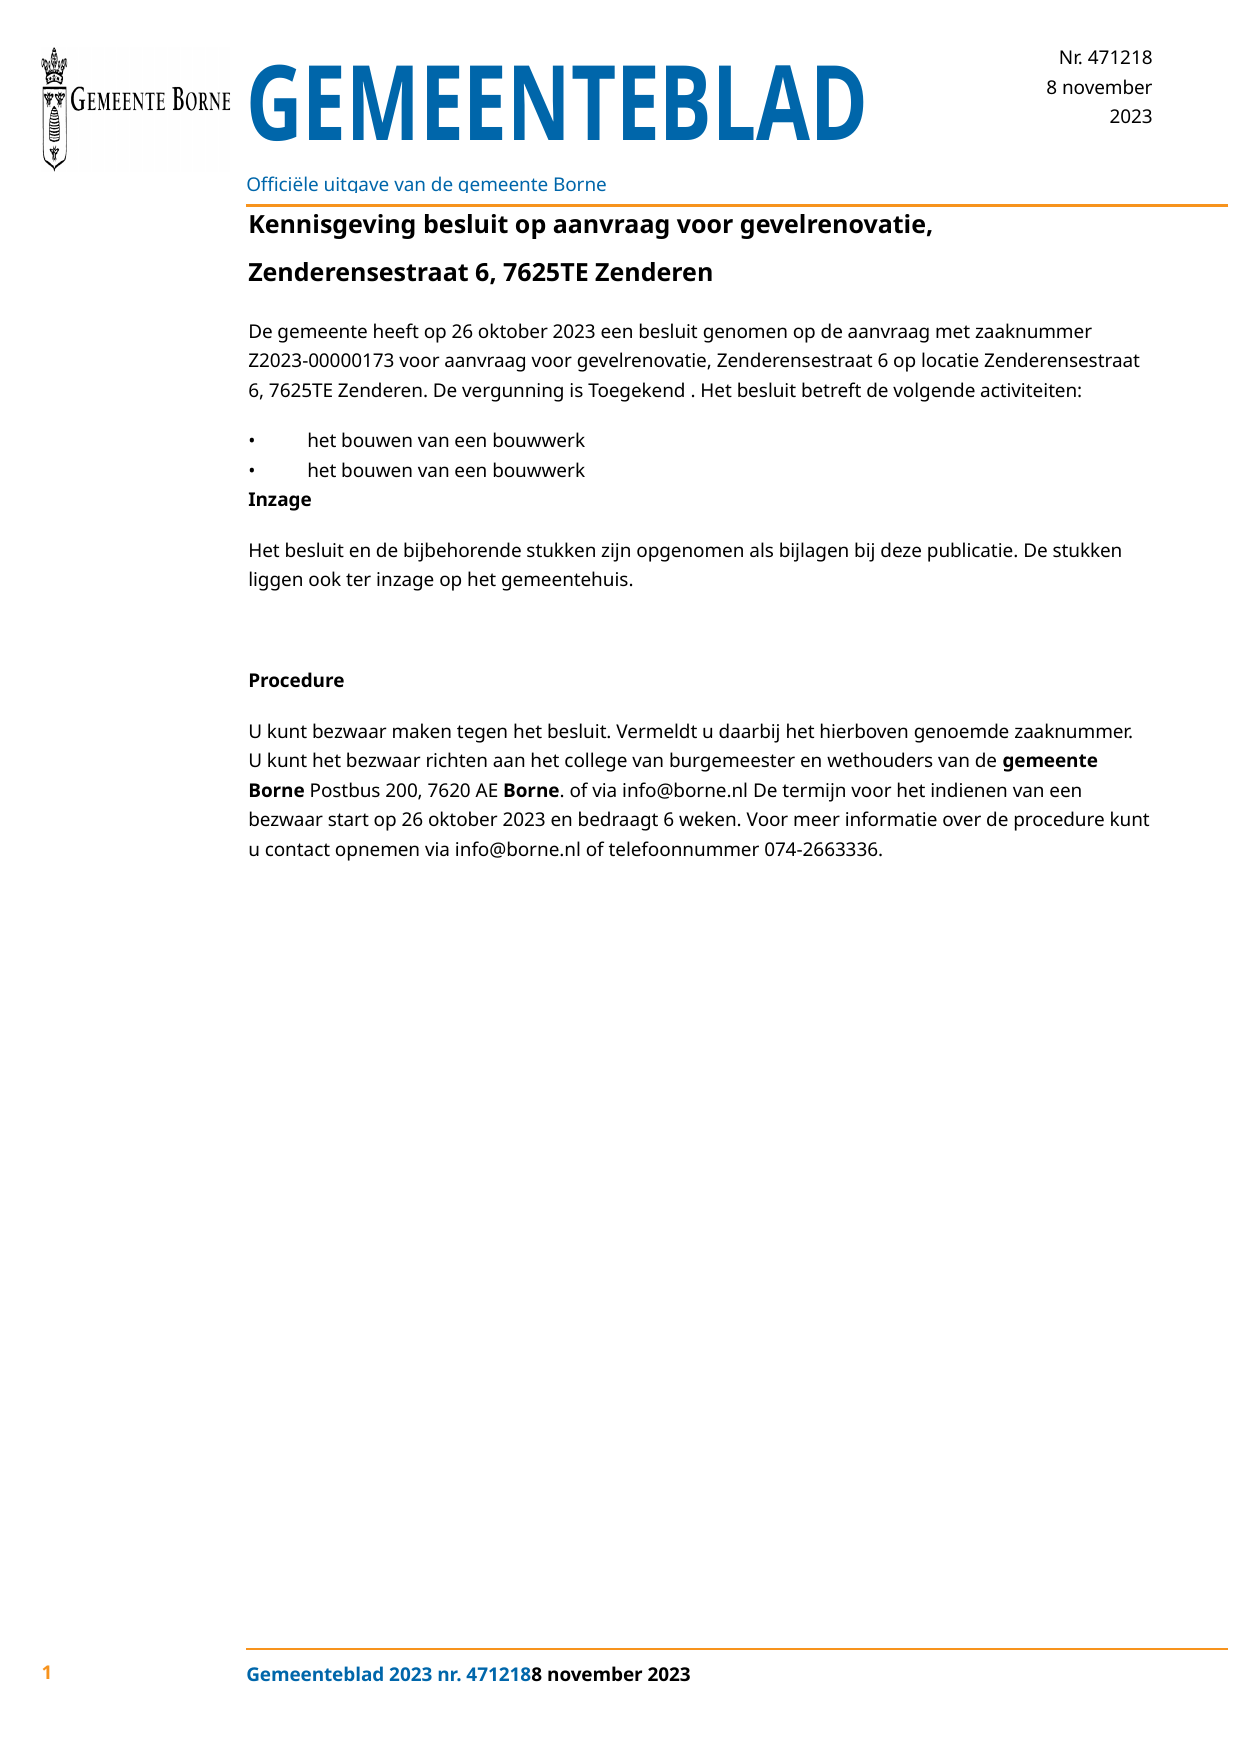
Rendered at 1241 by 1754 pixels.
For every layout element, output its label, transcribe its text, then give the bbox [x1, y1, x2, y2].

text Kennisgeving besluit op aanvraag voor gevelrenovatie, Zenderensestraat 6, 7625TE Zenderen [248, 207, 1152, 288]
text Het besluit en de bijbehorende stukken zijn opgenomen als bijlagen bij deze publicatie. De stukken liggen ook ter inzage op het gemeentehuis. [248, 537, 1152, 592]
list het bouwen van een bouwwerk [248, 457, 1152, 483]
list het bouwen van een bouwwerk [248, 427, 1152, 453]
text Inzage [248, 487, 1152, 512]
picture [41, 47, 231, 172]
text De gemeente heeft op 26 oktober 2023 een besluit genomen op de aanvraag met zaaknummer Z2023-00000173 voor aanvraag voor gevelrenovatie, Zenderensestraat 6 op locatie Zenderensestraat 6, 7625TE Zenderen. De vergunning is Toegekend . Het besluit betreft de volgende activiteiten: [248, 318, 1152, 403]
text Procedure [248, 667, 1152, 693]
text U kunt bezwaar maken tegen het besluit. Vermeldt u daarbij het hierboven genoemde zaaknummer. U kunt het bezwaar richten aan het college van burgemeester en wethouders van de gemeente Borne Postbus 200, 7620 AE Borne. of via info@borne.nl De termijn voor het indienen van een bezwaar start op 26 oktober 2023 en bedraagt 6 weken. Voor meer informatie over de procedure kunt u contact opnemen via info@borne.nl of telefoonnummer 074-2663336. [248, 718, 1152, 862]
